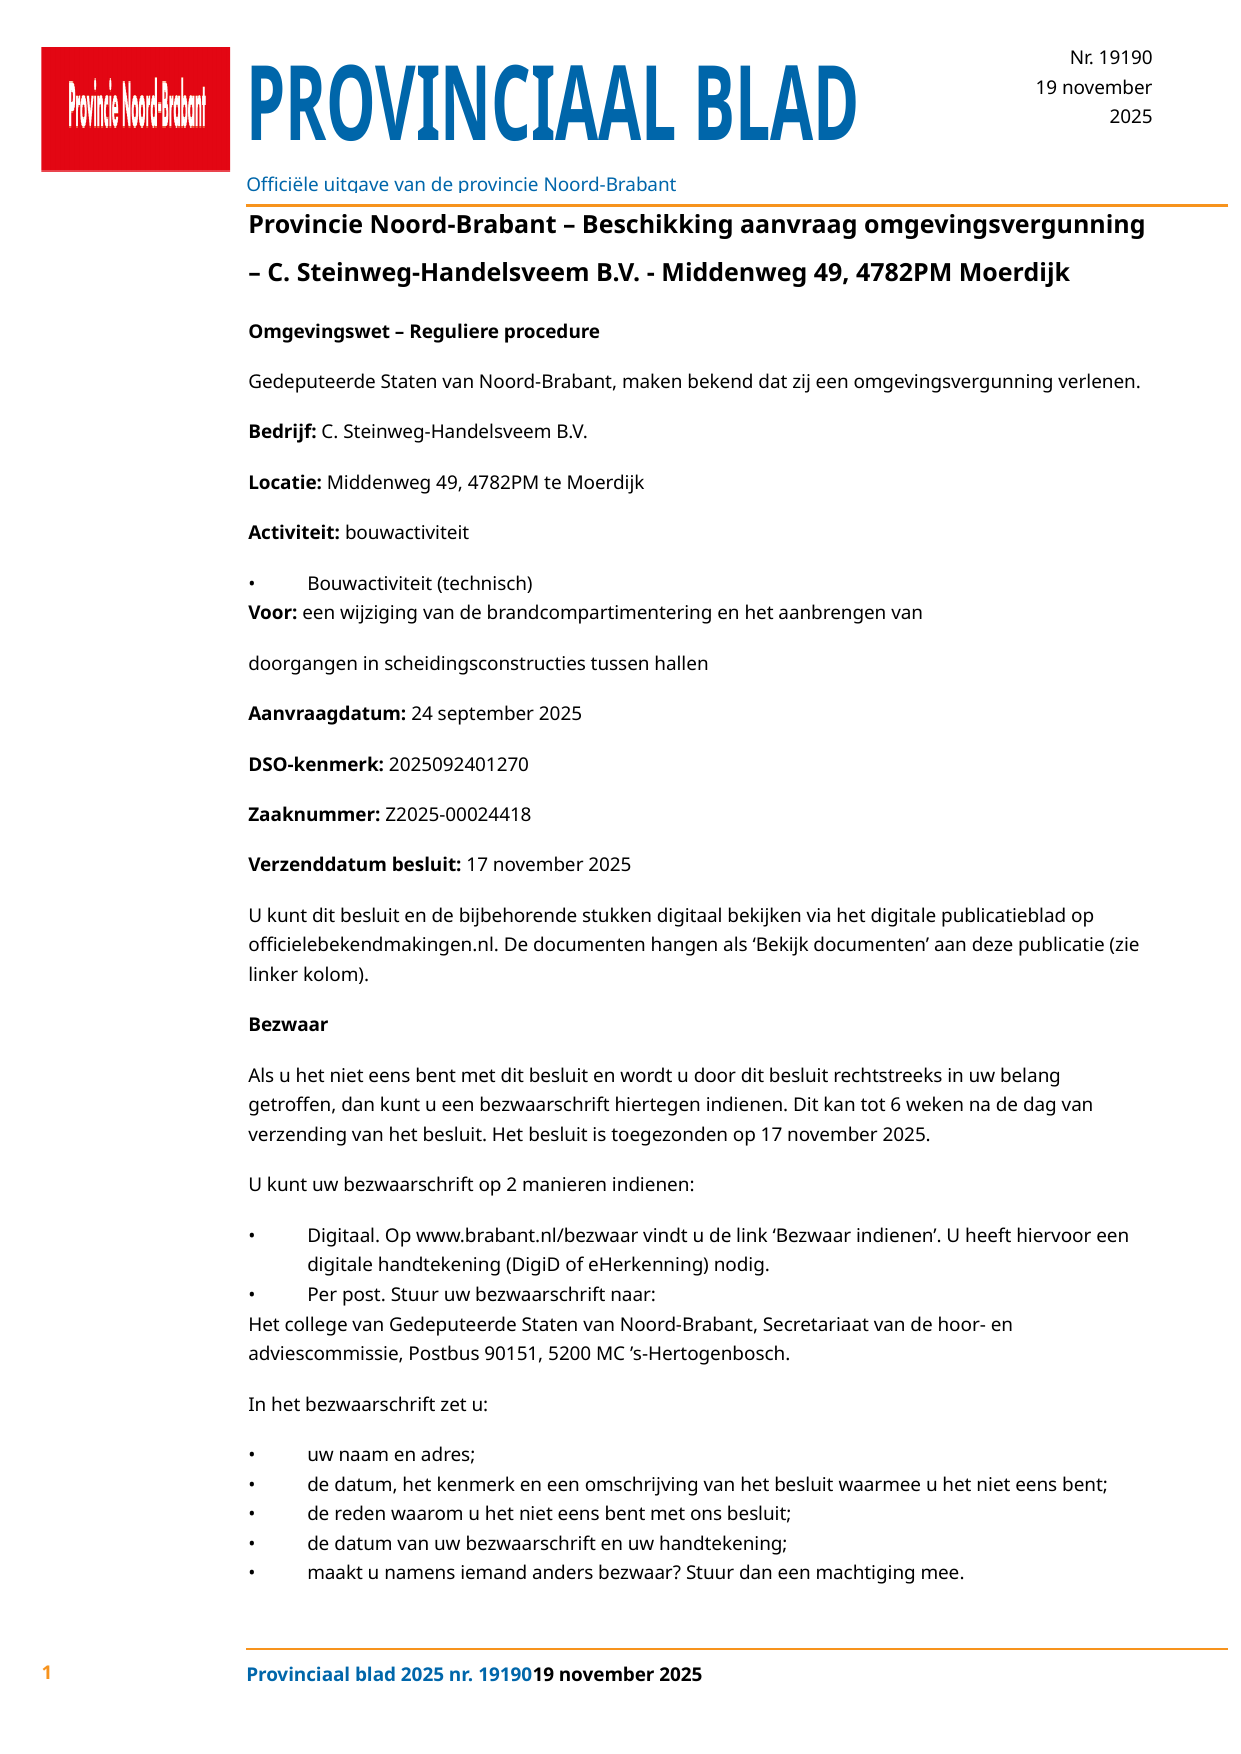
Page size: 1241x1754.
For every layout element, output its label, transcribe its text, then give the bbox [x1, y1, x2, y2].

text In het bezwaarschrift zet u: [248, 1391, 1152, 1417]
list Per post. Stuur uw bezwaarschrift naar: [248, 1281, 1152, 1307]
list de datum, het kenmerk en een omschrijving van het besluit waarmee u het niet eens bent; [248, 1471, 1152, 1497]
text Het college van Gedeputeerde Staten van Noord-Brabant, Secretariaat van de hoor- en adviescommissie, Postbus 90151, 5200 MC ’s‑Hertogenbosch. [248, 1311, 1152, 1366]
text DSO-kenmerk: 2025092401270 [248, 751, 1152, 777]
text U kunt dit besluit en de bijbehorende stukken digitaal bekijken via het digitale publicatieblad op officielebekendmakingen.nl. De documenten hangen als ‘Bekijk documenten’ aan deze publicatie (zie linker kolom). [248, 902, 1152, 987]
list maakt u namens iemand anders bezwaar? Stuur dan een machtiging mee. [248, 1559, 1152, 1585]
text Zaaknummer: Z2025-00024418 [248, 801, 1152, 827]
list uw naam en adres; [248, 1441, 1152, 1467]
text doorgangen in scheidingsconstructies tussen hallen [248, 650, 1152, 676]
text Als u het niet eens bent met dit besluit en wordt u door dit besluit rechtstreeks in uw belang getroffen, dan kunt u een bezwaarschrift hiertegen indienen. Dit kan tot 6 weken na de dag van verzending van het besluit. Het besluit is toegezonden op 17 november 2025. [248, 1062, 1152, 1147]
list de datum van uw bezwaarschrift en uw handtekening; [248, 1530, 1152, 1556]
text U kunt uw bezwaarschrift op 2 manieren indienen: [248, 1172, 1152, 1197]
text Bezwaar [248, 1012, 1152, 1037]
list Bouwactiviteit (technisch) [248, 570, 1152, 596]
text Omgevingswet – Reguliere procedure [248, 318, 1152, 344]
text Verzenddatum besluit: 17 november 2025 [248, 852, 1152, 877]
text Activiteit: bouwactiviteit [248, 519, 1152, 545]
text Voor: een wijziging van de brandcompartimentering en het aanbrengen van [248, 599, 1152, 625]
text Locatie: Middenweg 49, 4782PM te Moerdijk [248, 469, 1152, 495]
text Gedeputeerde Staten van Noord-Brabant, maken bekend dat zij een omgevingsvergunning verlenen. [248, 368, 1152, 394]
list Digitaal. Op www.brabant.nl/bezwaar vindt u de link ‘Bezwaar indienen’. U heeft hiervoor een digitale handtekening (DigiD of eHerkenning) nodig. [248, 1222, 1152, 1277]
text Provincie Noord-Brabant – Beschikking aanvraag omgevingsvergunning – C. Steinweg-Handelsveem B.V. - Middenweg 49, 4782PM Moerdijk [248, 207, 1152, 288]
picture [41, 47, 231, 172]
list de reden waarom u het niet eens bent met ons besluit; [248, 1500, 1152, 1526]
text Aanvraagdatum: 24 september 2025 [248, 700, 1152, 726]
text Bedrijf: C. Steinweg-Handelsveem B.V. [248, 419, 1152, 444]
